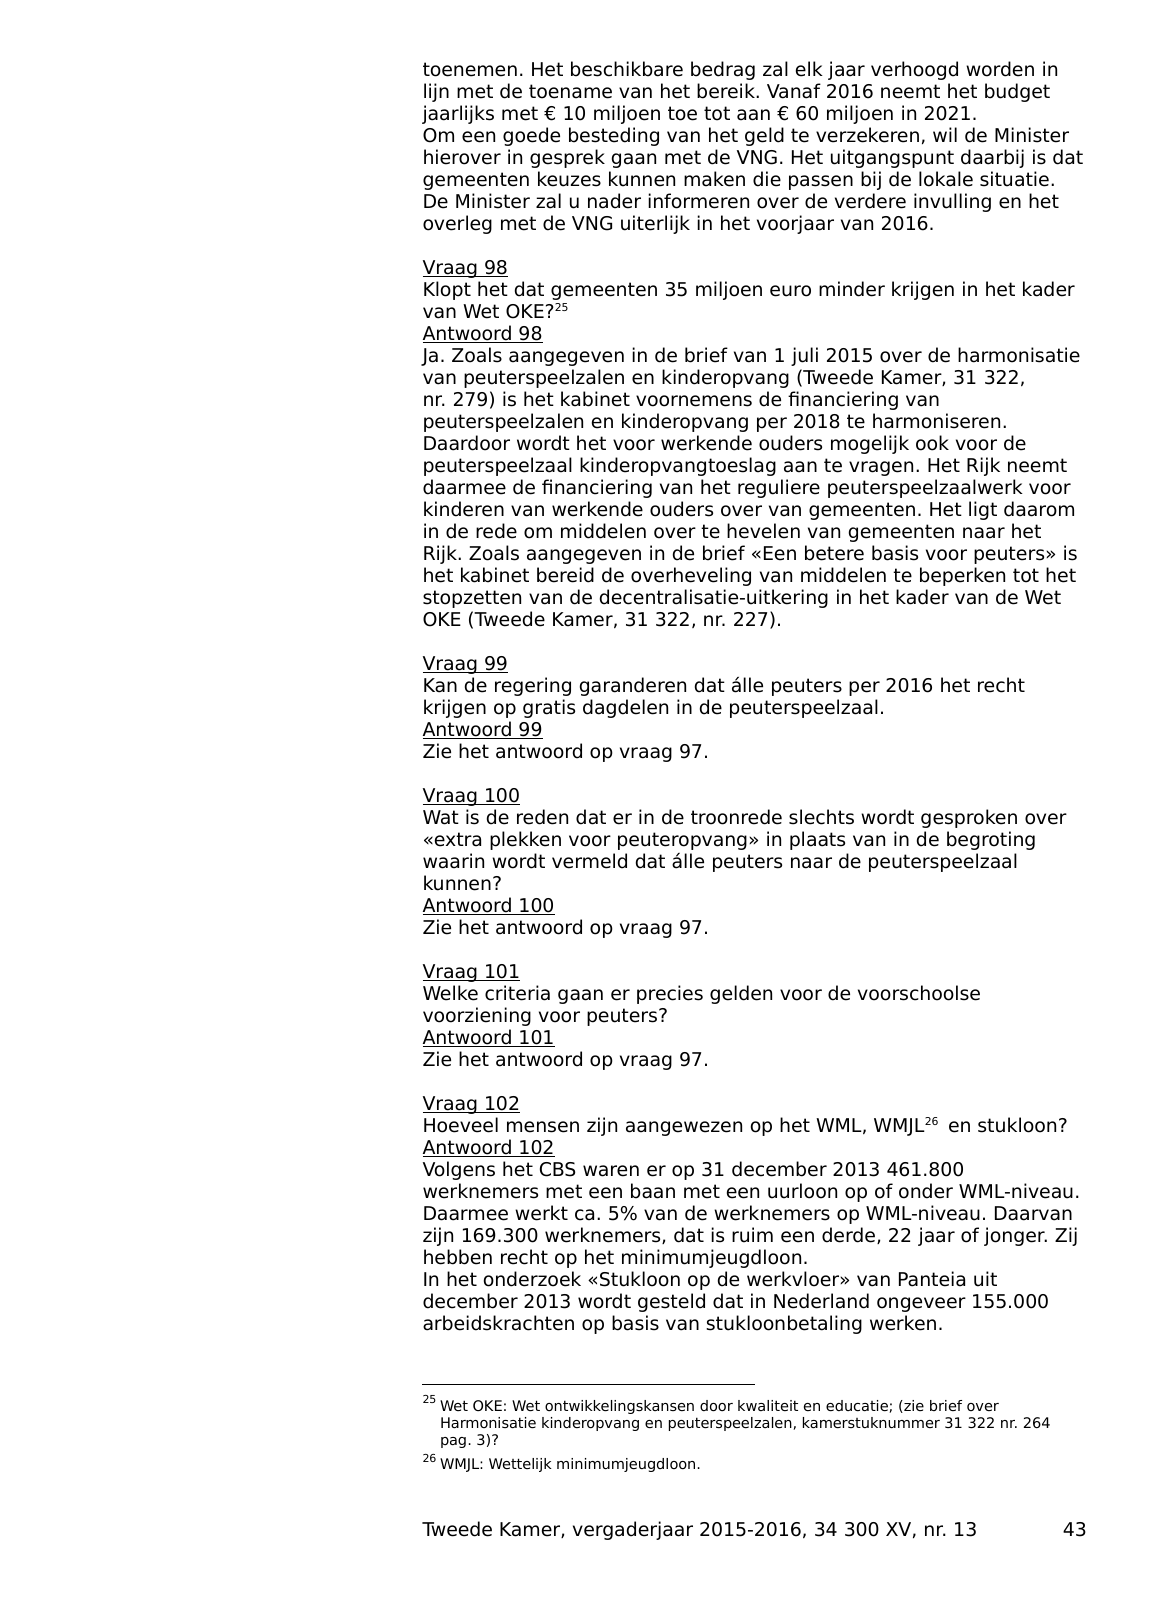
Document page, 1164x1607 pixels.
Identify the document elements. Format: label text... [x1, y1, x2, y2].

text In het onderzoek «Stukloon op de werkvloer» van Panteia uit december 2013 wordt gesteld dat in Nederland ongeveer 155.000 arbeidskrachten op basis van stukloonbetaling werken. [422, 1269, 1087, 1335]
text Welke criteria gaan er precies gelden voor de voorschoolse voorziening voor peuters? [422, 983, 1087, 1027]
text Klopt het dat gemeenten 35 miljoen euro minder krijgen in het kader van Wet OKE? [422, 279, 1087, 323]
text Wat is de reden dat er in de troonrede slechts wordt gesproken over «extra plekken voor peuteropvang» in plaats van in de begroting waarin wordt vermeld dat álle peuters naar de peuterspeelzaal kunnen? [422, 807, 1087, 895]
text Wet OKE: Wet ontwikkelingskansen door kwaliteit en educatie; (zie brief over Harmonisatie kinderopvang en peuterspeelzalen, kamerstuknummer 31 322 nr. 264 pag. 3)? [422, 1393, 1087, 1449]
text Zie het antwoord op vraag 97. [422, 917, 1087, 939]
text Kan de regering garanderen dat álle peuters per 2016 het recht krijgen op gratis dagdelen in de peuterspeelzaal. [422, 675, 1087, 719]
text Vraag 102 [422, 1093, 1087, 1115]
text Volgens het CBS waren er op 31 december 2013 461.800 werknemers met een baan met een uurloon op of onder WML-niveau. Daarmee werkt ca. 5% van de werknemers op WML-niveau. Daarvan zijn 169.300 werknemers, dat is ruim een derde, 22 jaar of jonger. Zij hebben recht op het minimumjeugdloon. [422, 1159, 1087, 1269]
text Om een goede besteding van het geld te verzekeren, wil de Minister hierover in gesprek gaan met de VNG. Het uitgangspunt daarbij is dat gemeenten keuzes kunnen maken die passen bij de lokale situatie. De Minister zal u nader informeren over de verdere invulling en het overleg met de VNG uiterlijk in het voorjaar van 2016. [422, 125, 1087, 235]
text Antwoord 100 [422, 895, 1087, 917]
text Antwoord 102 [422, 1137, 1087, 1159]
text toenemen. Het beschikbare bedrag zal elk jaar verhoogd worden in lijn met de toename van het bereik. Vanaf 2016 neemt het budget jaarlijks met € 10 miljoen toe tot aan € 60 miljoen in 2021. [422, 59, 1087, 125]
text Vraag 98 [422, 257, 1087, 279]
text Antwoord 101 [422, 1027, 1087, 1049]
text Zie het antwoord op vraag 97. [422, 1049, 1087, 1071]
text Vraag 100 [422, 785, 1087, 807]
text Antwoord 98 [422, 323, 1087, 345]
text Hoeveel mensen zijn aangewezen op het WML, WMJL en stukloon? [422, 1115, 1087, 1137]
text Ja. Zoals aangegeven in de brief van 1 juli 2015 over de harmonisatie van peuterspeelzalen en kinderopvang (Tweede Kamer, 31 322, nr. 279) is het kabinet voornemens de financiering van peuterspeelzalen en kinderopvang per 2018 te harmoniseren. Daardoor wordt het voor werkende ouders mogelijk ook voor de peuterspeelzaal kinderopvangtoeslag aan te vragen. Het Rijk neemt daarmee de financiering van het reguliere peuterspeelzaalwerk voor kinderen van werkende ouders over van gemeenten. Het ligt daarom in de rede om middelen over te hevelen van gemeenten naar het Rijk. Zoals aangegeven in de brief «Een betere basis voor peuters» is het kabinet bereid de overheveling van middelen te beperken tot het stopzetten van de decentralisatie-uitkering in het kader van de Wet OKE (Tweede Kamer, 31 322, nr. 227). [422, 345, 1087, 631]
text Zie het antwoord op vraag 97. [422, 741, 1087, 763]
text WMJL: Wettelijk minimumjeugdloon. [422, 1452, 1087, 1474]
text Antwoord 99 [422, 719, 1087, 741]
text Vraag 101 [422, 961, 1087, 983]
text Vraag 99 [422, 653, 1087, 675]
